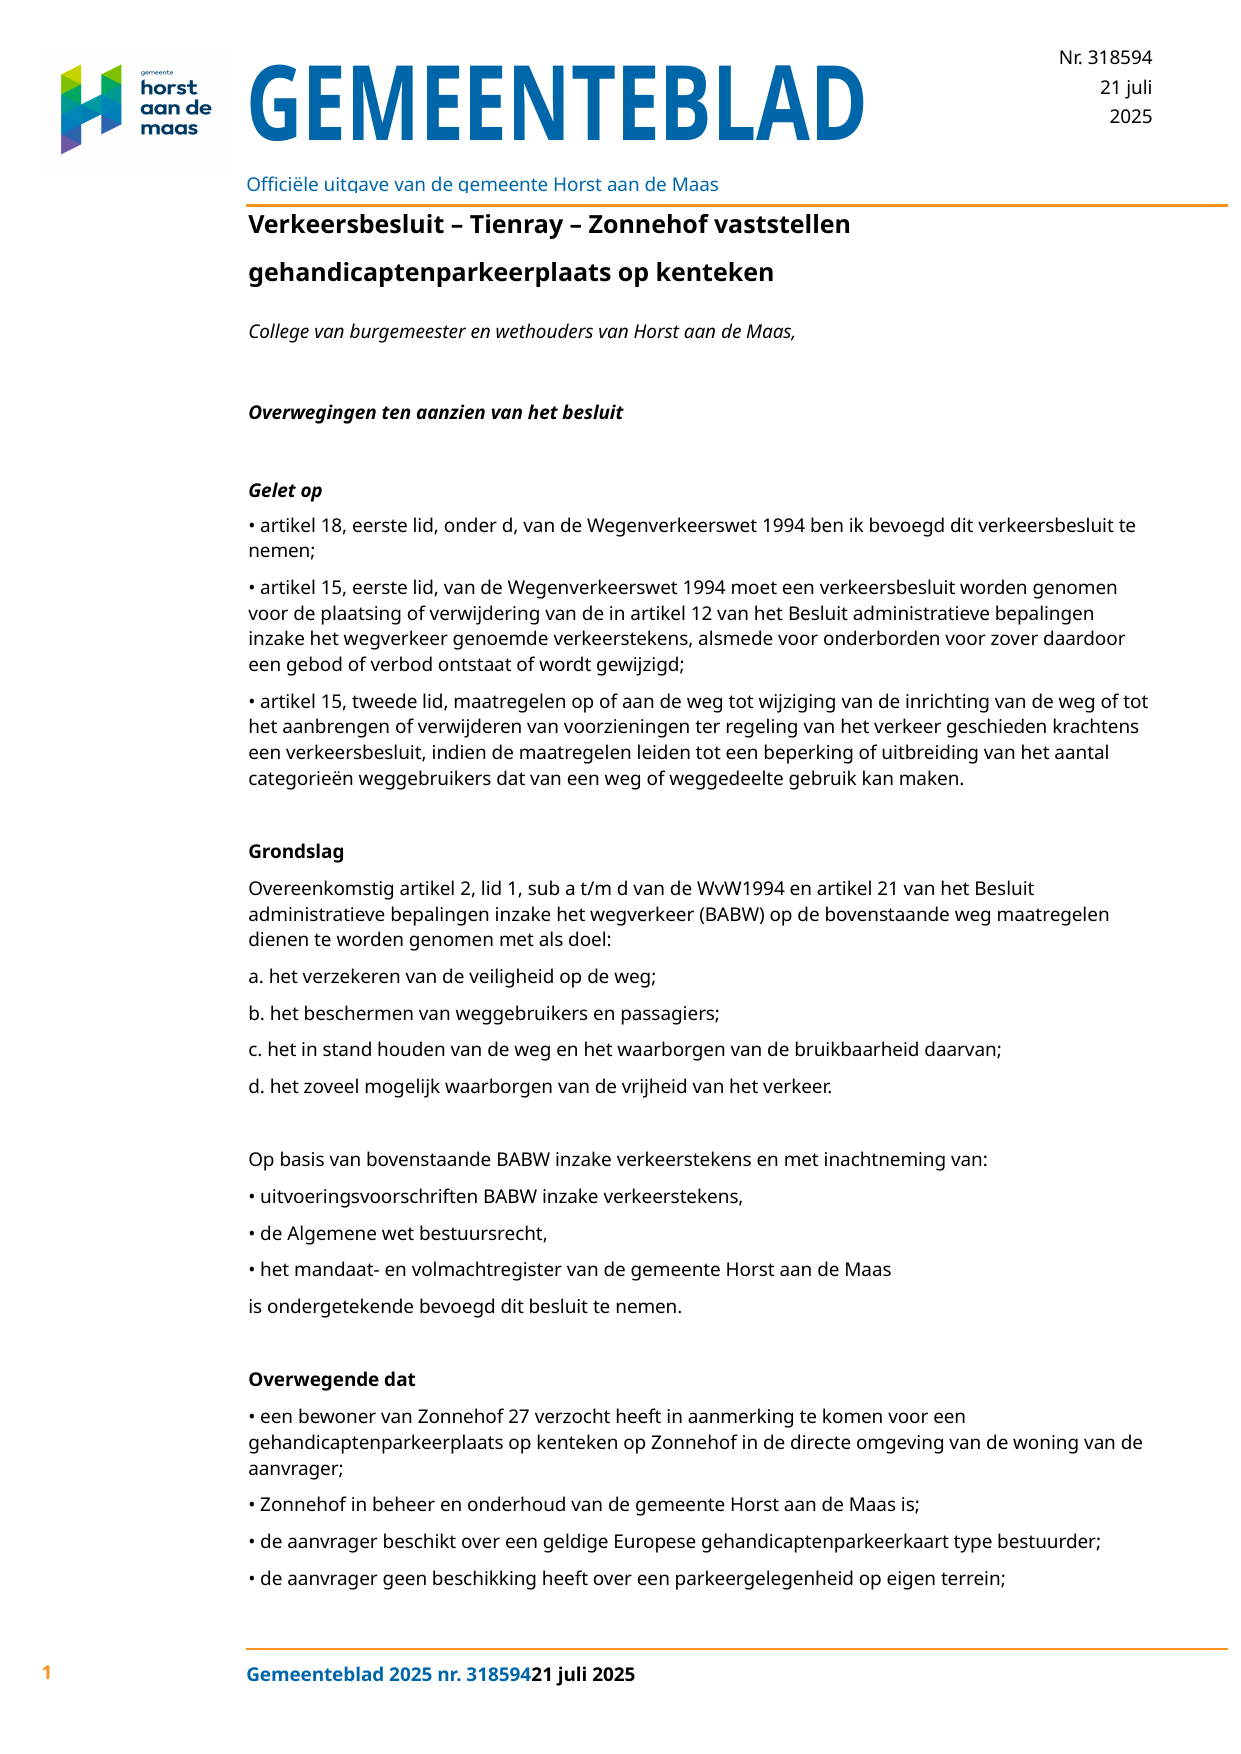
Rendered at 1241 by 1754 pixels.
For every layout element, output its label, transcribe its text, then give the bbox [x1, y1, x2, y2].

text • artikel 15, eerste lid, van de Wegenverkeerswet 1994 moet een verkeersbesluit worden genomen voor de plaatsing of verwijdering van de in artikel 12 van het Besluit administratieve bepalingen inzake het wegverkeer genoemde verkeerstekens, alsmede voor onderborden voor zover daardoor een gebod of verbod ontstaat of wordt gewijzigd; [248, 574, 1152, 677]
text Overwegende dat [248, 1367, 1152, 1392]
text Op basis van bovenstaande BABW inzake verkeerstekens en met inachtneming van: [248, 1147, 1152, 1172]
text • de aanvrager beschikt over een geldige Europese gehandicaptenparkeerkaart type bestuurder; [248, 1528, 1152, 1554]
text is ondergetekende bevoegd dit besluit te nemen. [248, 1293, 1152, 1319]
text College van burgemeester en wethouders van Horst aan de Maas, [248, 318, 1152, 344]
text • een bewoner van Zonnehof 27 verzocht heeft in aanmerking te komen voor een gehandicaptenparkeerplaats op kenteken op Zonnehof in de directe omgeving van de woning van de aanvrager; [248, 1403, 1152, 1481]
text b. het beschermen van weggebruikers en passagiers; [248, 1000, 1152, 1026]
text Gelet op [248, 478, 1152, 503]
text • uitvoeringsvoorschriften BABW inzake verkeerstekens, [248, 1183, 1152, 1209]
text • artikel 15, tweede lid, maatregelen op of aan de weg tot wijziging van de inrichting van de weg of tot het aanbrengen of verwijderen van voorzieningen ter regeling van het verkeer geschieden krachtens een verkeersbesluit, indien de maatregelen leiden tot een beperking of uitbreiding van het aantal categorieën weggebruikers dat van een weg of weggedeelte gebruik kan maken. [248, 688, 1152, 791]
text Overeenkomstig artikel 2, lid 1, sub a t/m d van de WvW1994 en artikel 21 van het Besluit administratieve bepalingen inzake het wegverkeer (BABW) op de bovenstaande weg maatregelen dienen te worden genomen met als doel: [248, 875, 1152, 952]
text c. het in stand houden van de weg en het waarborgen van de bruikbaarheid daarvan; [248, 1037, 1152, 1062]
text a. het verzekeren van de veiligheid op de weg; [248, 963, 1152, 989]
text Verkeersbesluit – Tienray – Zonnehof vaststellen gehandicaptenparkeerplaats op kenteken [248, 207, 1152, 288]
text Overwegingen ten aanzien van het besluit [248, 399, 1152, 425]
text d. het zoveel mogelijk waarborgen van de vrijheid van het verkeer. [248, 1073, 1152, 1099]
text • de aanvrager geen beschikking heeft over een parkeergelegenheid op eigen terrein; [248, 1565, 1152, 1591]
text • Zonnehof in beheer en onderhoud van de gemeente Horst aan de Maas is; [248, 1491, 1152, 1517]
text Grondslag [248, 838, 1152, 864]
text • artikel 18, eerste lid, onder d, van de Wegenverkeerswet 1994 ben ik bevoegd dit verkeersbesluit te nemen; [248, 512, 1152, 563]
text • het mandaat- en volmachtregister van de gemeente Horst aan de Maas [248, 1257, 1152, 1282]
picture [41, 47, 231, 172]
text • de Algemene wet bestuursrecht, [248, 1220, 1152, 1246]
